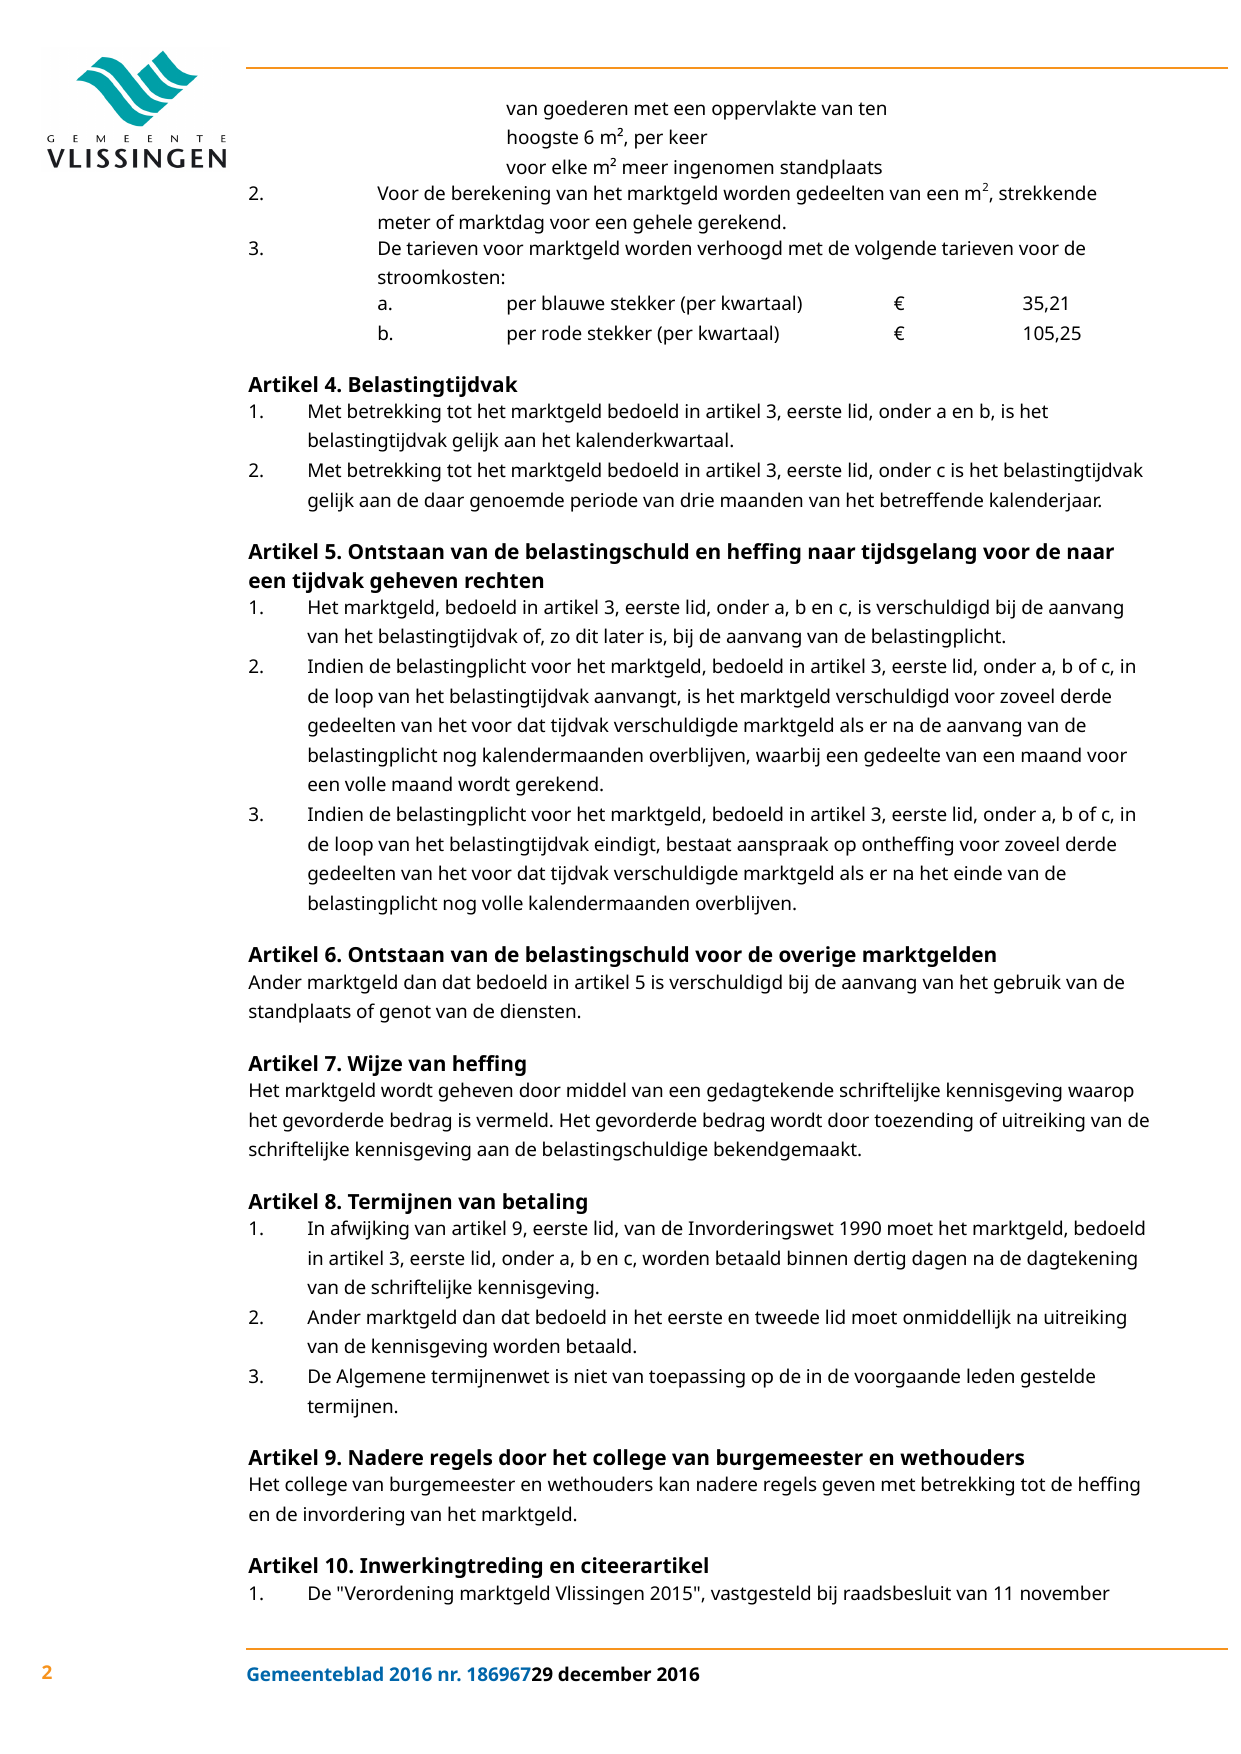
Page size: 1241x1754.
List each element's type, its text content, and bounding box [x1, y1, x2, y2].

picture [41, 47, 231, 172]
list Met betrekking tot het marktgeld bedoeld in artikel 3, eerste lid, onder c is het belastingtijdvak gelijk aan de daar genoemde periode van drie maanden van het betreffende kalenderjaar. [248, 457, 1152, 513]
text Het college van burgemeester en wethouders kan nadere regels geven met betrekking tot de heffing en de invordering van het marktgeld. [248, 1472, 1152, 1527]
text Ander marktgeld dan dat bedoeld in artikel 5 is verschuldigd bij de aanvang van het gebruik van de standplaats of genot van de diensten. [248, 969, 1152, 1024]
text Artikel 6. Ontstaan van de belastingschuld voor de overige marktgelden [248, 940, 1152, 969]
text Het marktgeld wordt geheven door middel van een gedagtekende schriftelijke kennisgeving waarop het gevorderde bedrag is vermeld. Het gevorderde bedrag wordt door toezending of uitreiking van de schriftelijke kennisgeving aan de belastingschuldige bekendgemaakt. [248, 1077, 1152, 1162]
text Artikel 4. Belastingtijdvak [248, 370, 1152, 398]
table_cell [377, 95, 506, 180]
list Het marktgeld, bedoeld in artikel 3, eerste lid, onder a, b en c, is verschuldigd bij de aanvang van het belastingtijdvak of, zo dit later is, bij de aanvang van de belastingplicht. [248, 594, 1152, 649]
text Artikel 8. Termijnen van betaling [248, 1187, 1152, 1215]
table_cell [1023, 95, 1152, 180]
list Indien de belastingplicht voor het marktgeld, bedoeld in artikel 3, eerste lid, onder a, b of c, in de loop van het belastingtijdvak eindigt, bestaat aanspraak op ontheffing voor zoveel derde gedeelten van het voor dat tijdvak verschuldigde marktgeld als er na het einde van de belastingplicht nog volle kalendermaanden overblijven. [248, 801, 1152, 916]
table_cell [248, 290, 377, 346]
table_cell 3. [248, 235, 377, 290]
list Indien de belastingplicht voor het marktgeld, bedoeld in artikel 3, eerste lid, onder a, b of c, in de loop van het belastingtijdvak aanvangt, is het marktgeld verschuldigd voor zoveel derde gedeelten van het voor dat tijdvak verschuldigde marktgeld als er na de aanvang van de belastingplicht nog kalendermaanden overblijven, waarbij een gedeelte van een maand voor een volle maand wordt gerekend. [248, 653, 1152, 797]
table_cell a. b. [377, 290, 506, 346]
text Artikel 10. Inwerkingtreding en citeerartikel [248, 1552, 1152, 1580]
table_cell 2. [248, 180, 377, 235]
text Artikel 9. Nadere regels door het college van burgemeester en wethouders [248, 1443, 1152, 1472]
list Met betrekking tot het marktgeld bedoeld in artikel 3, eerste lid, onder a en b, is het belastingtijdvak gelijk aan het kalenderkwartaal. [248, 398, 1152, 453]
table_cell € € [894, 290, 1022, 346]
table_cell [248, 95, 377, 180]
table_cell per blauwe stekker (per kwartaal) per rode stekker (per kwartaal) [506, 290, 893, 346]
table_cell [894, 95, 1022, 180]
table_cell De tarieven voor marktgeld worden verhoogd met de volgende tarieven voor de stroomkosten: [377, 235, 1152, 290]
text Artikel 7. Wijze van heffing [248, 1049, 1152, 1077]
table_cell 35,21 105,25 [1023, 290, 1152, 346]
list Ander marktgeld dan dat bedoeld in het eerste en tweede lid moet onmiddellijk na uitreiking van de kennisgeving worden betaald. [248, 1304, 1152, 1359]
table_cell Voor de berekening van het marktgeld worden gedeelten van een m2, strekkende meter of marktdag voor een gehele gerekend. [377, 180, 1152, 235]
table_cell van goederen met een oppervlakte van ten hoogste 6 m², per keer voor elke m² meer ingenomen standplaats [506, 95, 893, 180]
list In afwijking van artikel 9, eerste lid, van de Invorderingswet 1990 moet het marktgeld, bedoeld in artikel 3, eerste lid, onder a, b en c, worden betaald binnen dertig dagen na de dagtekening van de schriftelijke kennisgeving. [248, 1215, 1152, 1300]
list De Algemene termijnenwet is niet van toepassing op de in de voorgaande leden gestelde termijnen. [248, 1363, 1152, 1418]
text Artikel 5. Ontstaan van de belastingschuld en heffing naar tijdsgelang voor de naar een tijdvak geheven rechten [248, 537, 1152, 594]
list De "Verordening marktgeld Vlissingen 2015", vastgesteld bij raadsbesluit van 11 november [248, 1580, 1152, 1606]
